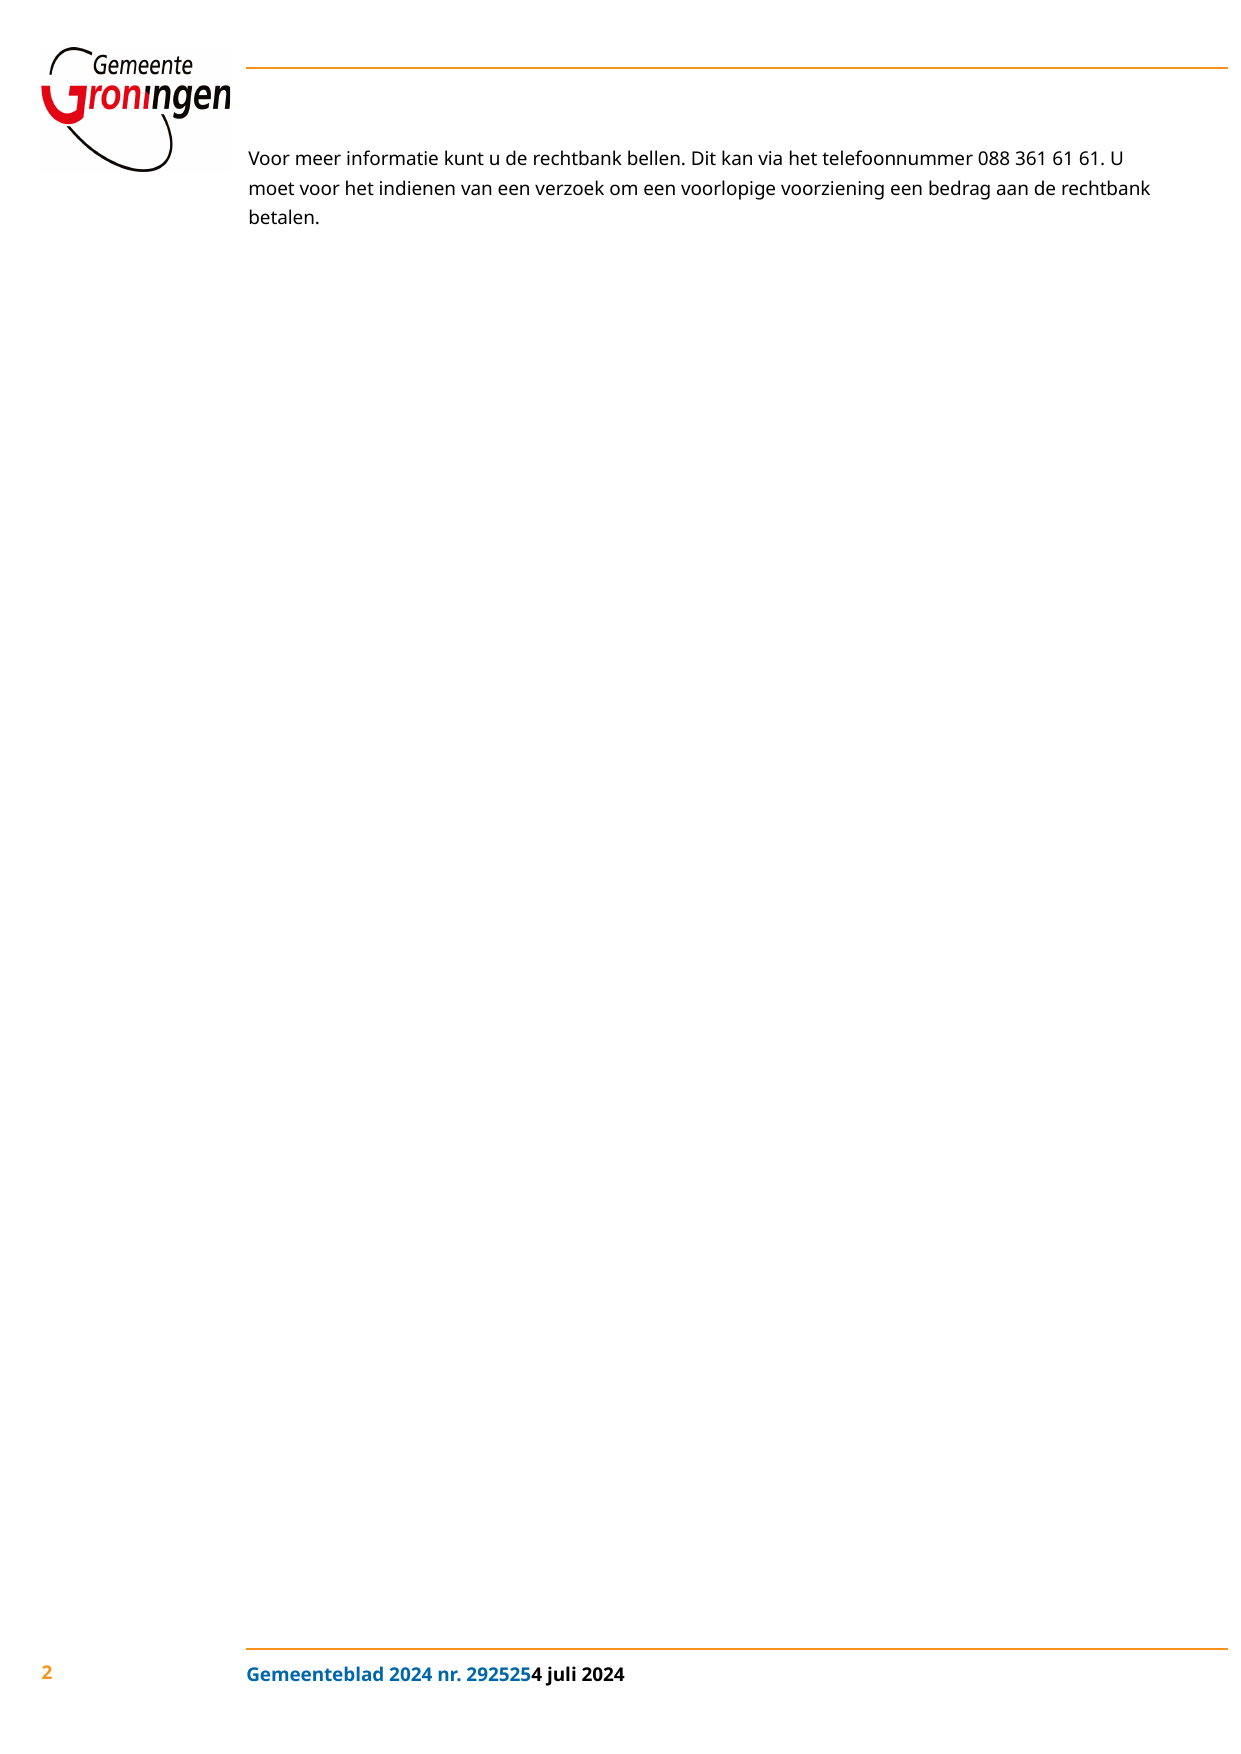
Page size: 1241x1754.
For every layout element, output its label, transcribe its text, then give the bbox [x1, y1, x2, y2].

text Voor meer informatie kunt u de rechtbank bellen. Dit kan via het telefoonnummer 088 361 61 61. U moet voor het indienen van een verzoek om een voorlopige voorziening een bedrag aan de rechtbank betalen. [248, 145, 1152, 230]
picture [41, 47, 231, 172]
